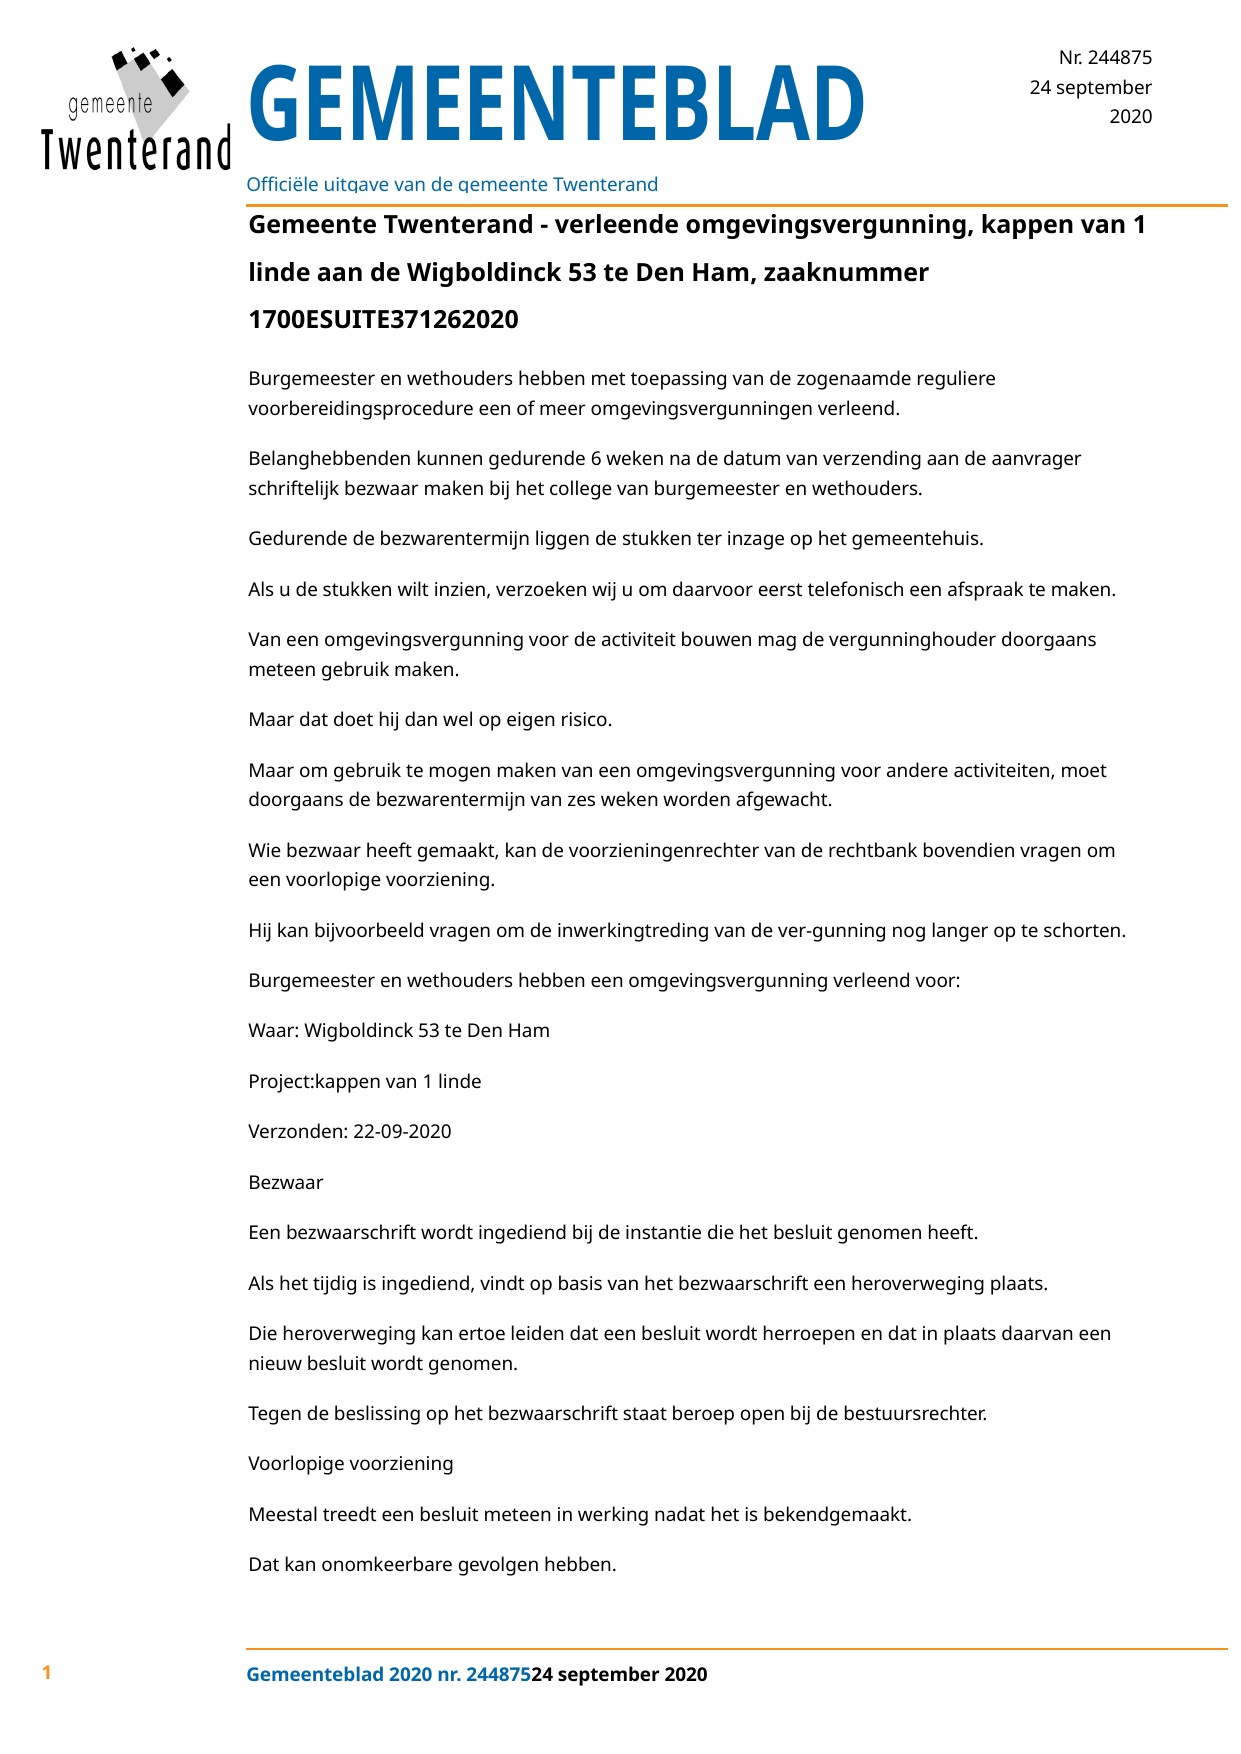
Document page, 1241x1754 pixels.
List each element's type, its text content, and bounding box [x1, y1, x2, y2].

text Voorlopige voorziening [248, 1451, 1152, 1476]
text Als het tijdig is ingediend, vindt op basis van het bezwaarschrift een heroverweging plaats. [248, 1270, 1152, 1295]
text Verzonden: 22-09-2020 [248, 1118, 1152, 1144]
text Maar om gebruik te mogen maken van een omgevingsvergunning voor andere activiteiten, moet doorgaans de bezwarentermijn van zes weken worden afgewacht. [248, 757, 1152, 812]
text Meestal treedt een besluit meteen in werking nadat het is bekendgemaakt. [248, 1501, 1152, 1527]
text Burgemeester en wethouders hebben met toepassing van de zogenaamde reguliere voorbereidingsprocedure een of meer omgevingsvergunningen verleend. [248, 366, 1152, 421]
text Als u de stukken wilt inzien, verzoeken wij u om daarvoor eerst telefonisch een afspraak te maken. [248, 576, 1152, 602]
text Tegen de beslissing op het bezwaarschrift staat beroep open bij de bestuursrechter. [248, 1400, 1152, 1426]
text Van een omgevingsvergunning voor de activiteit bouwen mag de vergunninghouder doorgaans meteen gebruik maken. [248, 626, 1152, 682]
text Maar dat doet hij dan wel op eigen risico. [248, 706, 1152, 732]
text Waar: Wigboldinck 53 te Den Ham [248, 1018, 1152, 1043]
picture [41, 47, 231, 172]
text Gedurende de bezwarentermijn liggen de stukken ter inzage op het gemeentehuis. [248, 526, 1152, 551]
text Wie bezwaar heeft gemaakt, kan de voorzieningenrechter van de rechtbank bovendien vragen om een voorlopige voorziening. [248, 837, 1152, 892]
text Gemeente Twenterand - verleende omgevingsvergunning, kappen van 1 linde aan de Wigboldinck 53 te Den Ham, zaaknummer 1700ESUITE371262020 [248, 207, 1152, 336]
text Een bezwaarschrift wordt ingediend bij de instantie die het besluit genomen heeft. [248, 1219, 1152, 1245]
text Dat kan onomkeerbare gevolgen hebben. [248, 1551, 1152, 1577]
text Bezwaar [248, 1169, 1152, 1194]
text Hij kan bijvoorbeeld vragen om de inwerkingtreding van de ver-gunning nog langer op te schorten. [248, 917, 1152, 942]
text Die heroverweging kan ertoe leiden dat een besluit wordt herroepen en dat in plaats daarvan een nieuw besluit wordt genomen. [248, 1320, 1152, 1375]
text Burgemeester en wethouders hebben een omgevingsvergunning verleend voor: [248, 967, 1152, 993]
text Belanghebbenden kunnen gedurende 6 weken na de datum van verzending aan de aanvrager schriftelijk bezwaar maken bij het college van burgemeester en wethouders. [248, 446, 1152, 501]
text Project:kappen van 1 linde [248, 1068, 1152, 1094]
